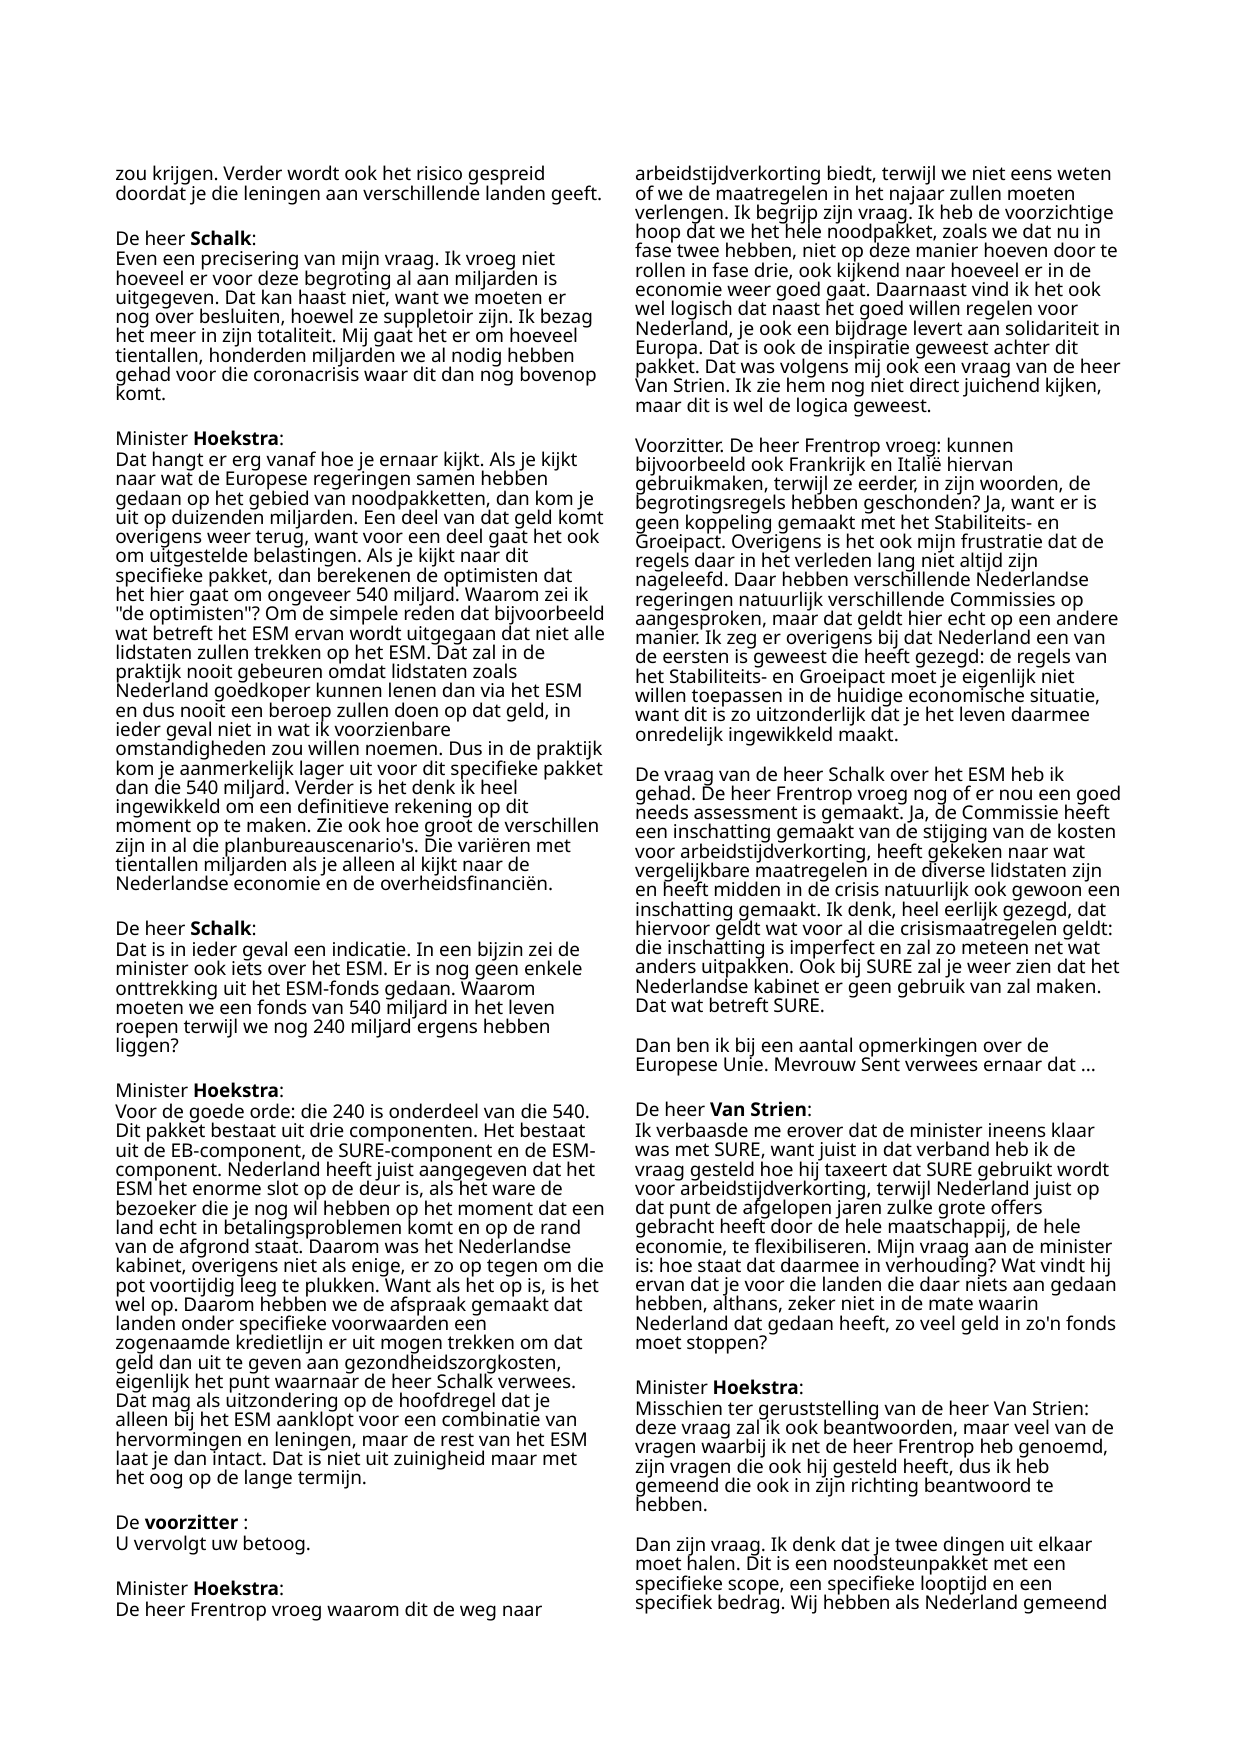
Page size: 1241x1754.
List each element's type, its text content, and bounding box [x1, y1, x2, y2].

text De heer Frentrop vroeg waarom dit de weg naar [115, 1601, 605, 1620]
text U vervolgt uw betoog. [115, 1535, 605, 1554]
text arbeidstijdverkorting biedt, terwijl we niet eens weten of we de maatregelen in het najaar zullen moeten verlengen. Ik begrijp zijn vraag. Ik heb de voorzichtige hoop dat we het hele noodpakket, zoals we dat nu in fase twee hebben, niet op deze manier hoeven door te rollen in fase drie, ook kijkend naar hoeveel er in de economie weer goed gaat. Daarnaast vind ik het ook wel logisch dat naast het goed willen regelen voor Nederland, je ook een bijdrage levert aan solidariteit in Europa. Dat is ook de inspiratie geweest achter dit pakket. Dat was volgens mij ook een vraag van de heer Van Strien. Ik zie hem nog niet direct juichend kijken, maar dit is wel de logica geweest. [635, 165, 1125, 416]
text Even een precisering van mijn vraag. Ik vroeg niet hoeveel er voor deze begroting al aan miljarden is uitgegeven. Dat kan haast niet, want we moeten er nog over besluiten, hoewel ze suppletoir zijn. Ik bezag het meer in zijn totaliteit. Mij gaat het er om hoeveel tientallen, honderden miljarden we al nodig hebben gehad voor die coronacrisis waar dit dan nog bovenop komt. [115, 250, 605, 404]
text De vraag van de heer Schalk over het ESM heb ik gehad. De heer Frentrop vroeg nog of er nou een goed needs assessment is gemaakt. Ja, de Commissie heeft een inschatting gemaakt van de stijging van de kosten voor arbeidstijdverkorting, heeft gekeken naar wat vergelijkbare maatregelen in de diverse lidstaten zijn en heeft midden in de crisis natuurlijk ook gewoon een inschatting gemaakt. Ik denk, heel eerlijk gezegd, dat hiervoor geldt wat voor al die crisismaatregelen geldt: die inschatting is imperfect en zal zo meteen net wat anders uitpakken. Ook bij SURE zal je weer zien dat het Nederlandse kabinet er geen gebruik van zal maken. Dat wat betreft SURE. [635, 766, 1125, 1016]
text De voorzitter : [115, 1509, 605, 1535]
text Voor de goede orde: die 240 is onderdeel van die 540. Dit pakket bestaat uit drie componenten. Het bestaat uit de EB-component, de SURE-component en de ESM-component. Nederland heeft juist aangegeven dat het ESM het enorme slot op de deur is, als het ware de bezoeker die je nog wil hebben op het moment dat een land echt in betalingsproblemen komt en op de rand van de afgrond staat. Daarom was het Nederlandse kabinet, overigens niet als enige, er zo op tegen om die pot voortijdig leeg te plukken. Want als het op is, is het wel op. Daarom hebben we de afspraak gemaakt dat landen onder specifieke voorwaarden een zogenaamde kredietlijn er uit mogen trekken om dat geld dan uit te geven aan gezondheidszorgkosten, eigenlijk het punt waarnaar de heer Schalk verwees. Dat mag als uitzondering op de hoofdregel dat je alleen bij het ESM aanklopt voor een combinatie van hervormingen en leningen, maar de rest van het ESM laat je dan intact. Dat is niet uit zuinigheid maar met het oog op de lange termijn. [115, 1103, 605, 1488]
text Minister Hoekstra: [115, 1575, 605, 1601]
text De heer Schalk: [115, 915, 605, 941]
text Minister Hoekstra: [115, 1077, 605, 1103]
text Dan zijn vraag. Ik denk dat je twee dingen uit elkaar moet halen. Dit is een noodsteunpakket met een specifieke scope, een specifieke looptijd en een specifiek bedrag. Wij hebben als Nederland gemeend [635, 1536, 1125, 1613]
text De heer Van Strien: [635, 1096, 1125, 1122]
text Minister Hoekstra: [635, 1374, 1125, 1400]
text Dat is in ieder geval een indicatie. In een bijzin zei de minister ook iets over het ESM. Er is nog geen enkele onttrekking uit het ESM-fonds gedaan. Waarom moeten we een fonds van 540 miljard in het leven roepen terwijl we nog 240 miljard ergens hebben liggen? [115, 941, 605, 1057]
text Dan ben ik bij een aantal opmerkingen over de Europese Unie. Mevrouw Sent verwees ernaar dat ... [635, 1037, 1125, 1075]
text Dat hangt er erg vanaf hoe je ernaar kijkt. Als je kijkt naar wat de Europese regeringen samen hebben gedaan op het gebied van noodpakketten, dan kom je uit op duizenden miljarden. Een deel van dat geld komt overigens weer terug, want voor een deel gaat het ook om uitgestelde belastingen. Als je kijkt naar dit specifieke pakket, dan berekenen de optimisten dat het hier gaat om ongeveer 540 miljard. Waarom zei ik "de optimisten"? Om de simpele reden dat bijvoorbeeld wat betreft het ESM ervan wordt uitgegaan dat niet alle lidstaten zullen trekken op het ESM. Dat zal in de praktijk nooit gebeuren omdat lidstaten zoals Nederland goedkoper kunnen lenen dan via het ESM en dus nooit een beroep zullen doen op dat geld, in ieder geval niet in wat ik voorzienbare omstandigheden zou willen noemen. Dus in de praktijk kom je aanmerkelijk lager uit voor dit specifieke pakket dan die 540 miljard. Verder is het denk ik heel ingewikkeld om een definitieve rekening op dit moment op te maken. Zie ook hoe groot de verschillen zijn in al die planbureauscenario's. Die variëren met tientallen miljarden als je alleen al kijkt naar de Nederlandse economie en de overheidsfinanciën. [115, 451, 605, 894]
text Misschien ter geruststelling van de heer Van Strien: deze vraag zal ik ook beantwoorden, maar veel van de vragen waarbij ik net de heer Frentrop heb genoemd, zijn vragen die ook hij gesteld heeft, dus ik heb gemeend die ook in zijn richting beantwoord te hebben. [635, 1400, 1125, 1515]
text Ik verbaasde me erover dat de minister ineens klaar was met SURE, want juist in dat verband heb ik de vraag gesteld hoe hij taxeert dat SURE gebruikt wordt voor arbeidstijdverkorting, terwijl Nederland juist op dat punt de afgelopen jaren zulke grote offers gebracht heeft door de hele maatschappij, de hele economie, te flexibiliseren. Mijn vraag aan de minister is: hoe staat dat daarmee in verhouding? Wat vindt hij ervan dat je voor die landen die daar niets aan gedaan hebben, althans, zeker niet in de mate waarin Nederland dat gedaan heeft, zo veel geld in zo'n fonds moet stoppen? [635, 1122, 1125, 1353]
text Minister Hoekstra: [115, 425, 605, 451]
text De heer Schalk: [115, 225, 605, 250]
text Voorzitter. De heer Frentrop vroeg: kunnen bijvoorbeeld ook Frankrijk en Italië hiervan gebruikmaken, terwijl ze eerder, in zijn woorden, de begrotingsregels hebben geschonden? Ja, want er is geen koppeling gemaakt met het Stabiliteits- en Groeipact. Overigens is het ook mijn frustratie dat de regels daar in het verleden lang niet altijd zijn nageleefd. Daar hebben verschillende Nederlandse regeringen natuurlijk verschillende Commissies op aangesproken, maar dat geldt hier echt op een andere manier. Ik zeg er overigens bij dat Nederland een van de eersten is geweest die heeft gezegd: de regels van het Stabiliteits- en Groeipact moet je eigenlijk niet willen toepassen in de huidige economische situatie, want dit is zo uitzonderlijk dat je het leven daarmee onredelijk ingewikkeld maakt. [635, 437, 1125, 745]
text zou krijgen. Verder wordt ook het risico gespreid doordat je die leningen aan verschillende landen geeft. [115, 165, 605, 204]
